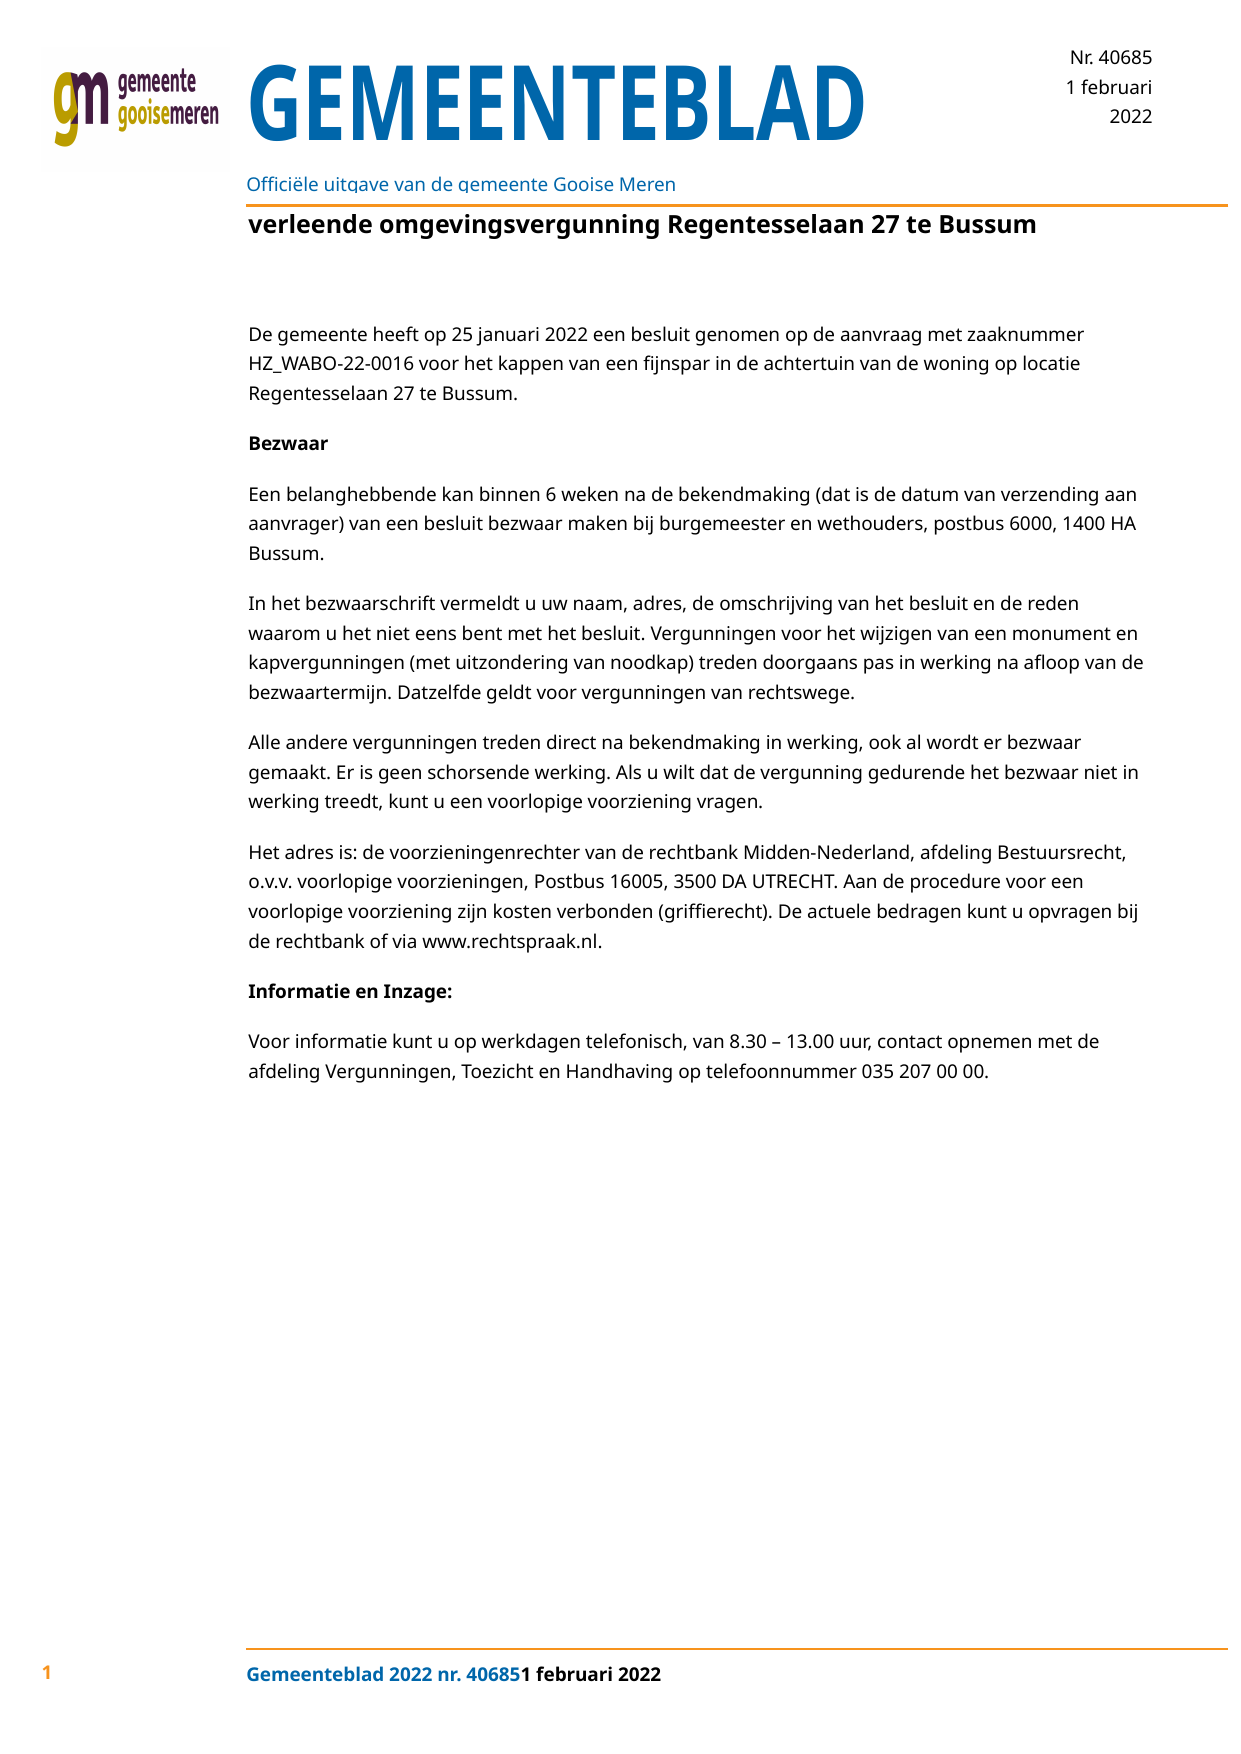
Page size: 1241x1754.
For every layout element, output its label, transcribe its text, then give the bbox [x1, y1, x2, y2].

text In het bezwaarschrift vermeldt u uw naam, adres, de omschrijving van het besluit en de reden waarom u het niet eens bent met het besluit. Vergunningen voor het wijzigen van een monument en kapvergunningen (met uitzondering van noodkap) treden doorgaans pas in werking na afloop van de bezwaartermijn. Datzelfde geldt voor vergunningen van rechtswege. [248, 590, 1152, 705]
text verleende omgevingsvergunning Regentesselaan 27 te Bussum [248, 207, 1152, 241]
text Informatie en Inzage: [248, 978, 1152, 1004]
text De gemeente heeft op 25 januari 2022 een besluit genomen op de aanvraag met zaaknummer HZ_WABO-22-0016 voor het kappen van een fijnspar in de achtertuin van de woning op locatie Regentesselaan 27 te Bussum. [248, 321, 1152, 406]
text Voor informatie kunt u op werkdagen telefonisch, van 8.30 – 13.00 uur, contact opnemen met de afdeling Vergunningen, Toezicht en Handhaving op telefoonnummer 035 207 00 00. [248, 1029, 1152, 1084]
text Een belanghebbende kan binnen 6 weken na de bekendmaking (dat is de datum van verzending aan aanvrager) van een besluit bezwaar maken bij burgemeester en wethouders, postbus 6000, 1400 HA Bussum. [248, 481, 1152, 566]
text Het adres is: de voorzieningenrechter van de rechtbank Midden-Nederland, afdeling Bestuursrecht, o.v.v. voorlopige voorzieningen, Postbus 16005, 3500 DA UTRECHT. Aan de procedure voor een voorlopige voorziening zijn kosten verbonden (griffierecht). De actuele bedragen kunt u opvragen bij de rechtbank of via www.rechtspraak.nl. [248, 839, 1152, 953]
text Bezwaar [248, 430, 1152, 456]
picture [41, 47, 231, 172]
text Alle andere vergunningen treden direct na bekendmaking in werking, ook al wordt er bezwaar gemaakt. Er is geen schorsende werking. Als u wilt dat de vergunning gedurende het bezwaar niet in werking treedt, kunt u een voorlopige voorziening vragen. [248, 729, 1152, 814]
